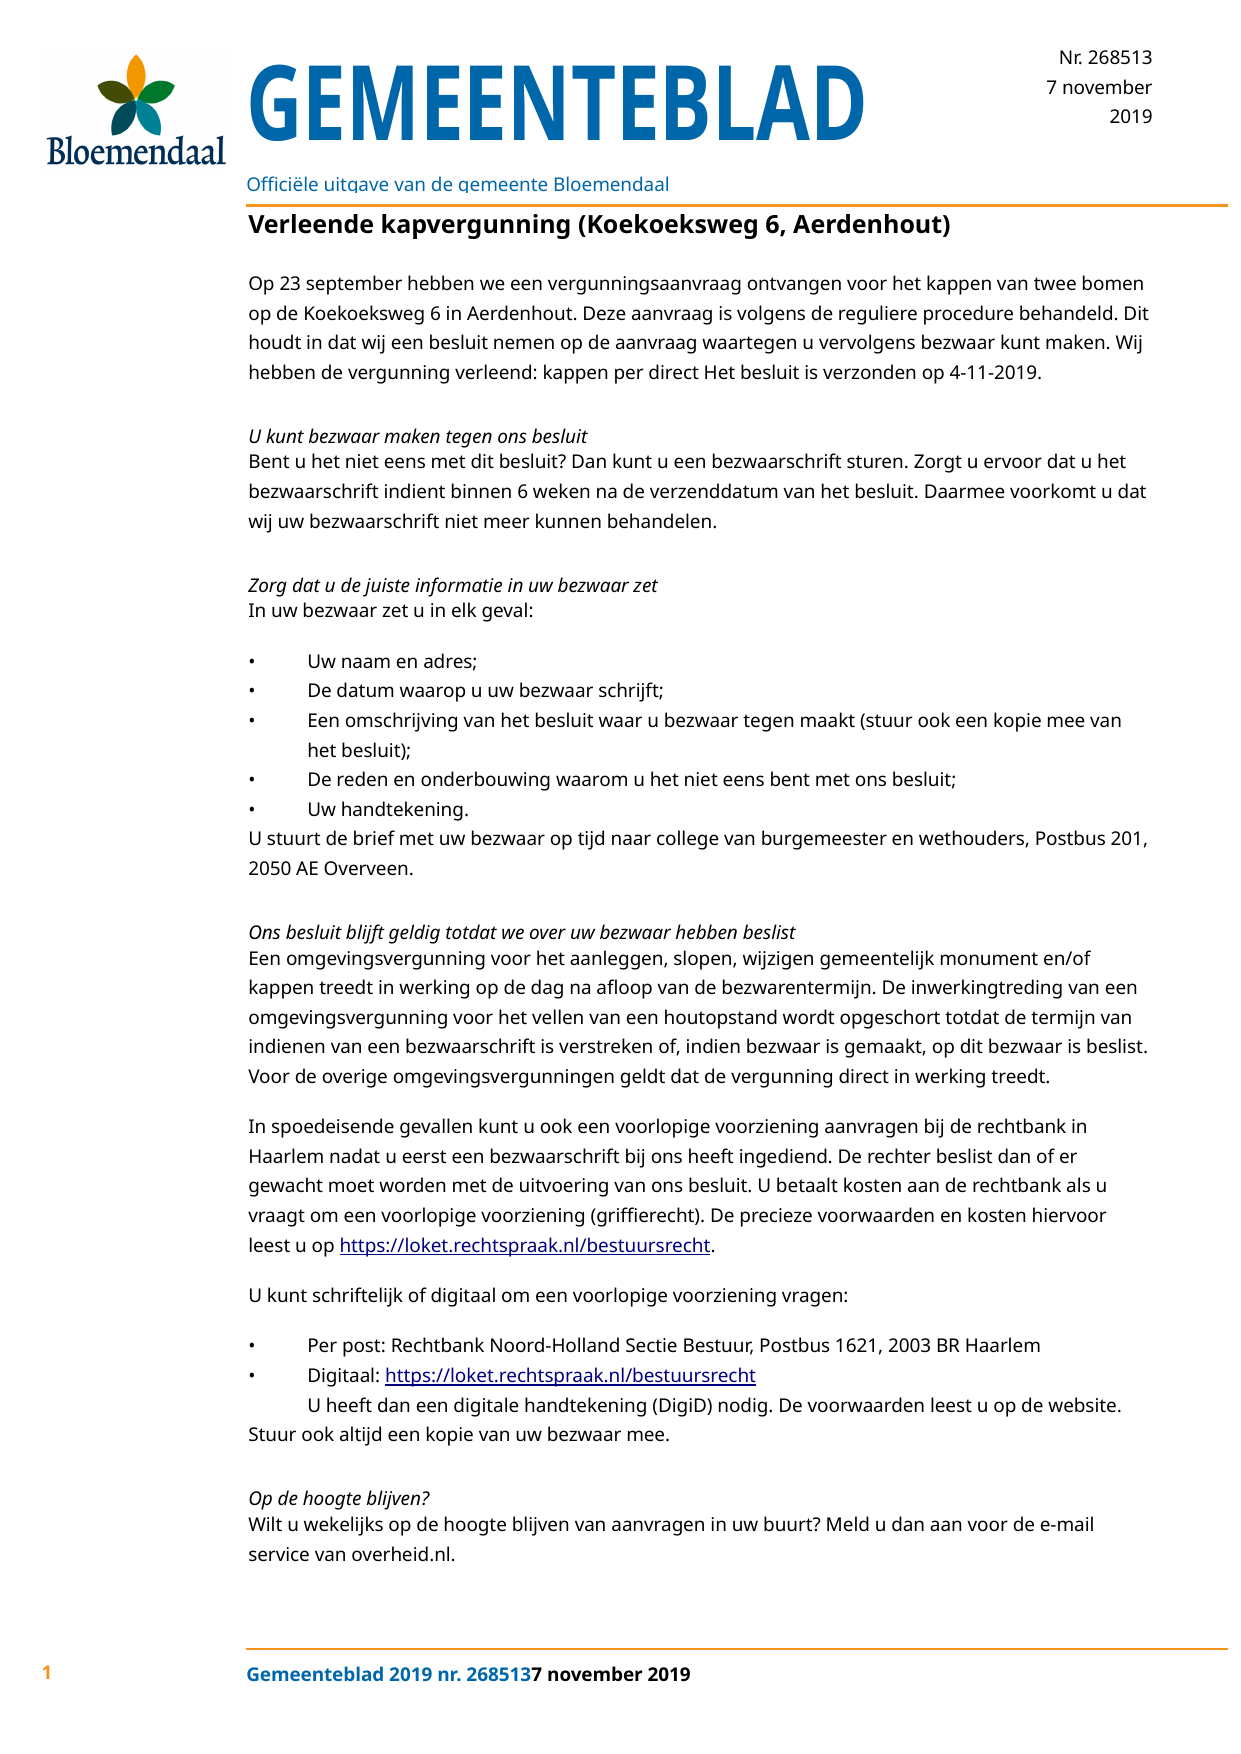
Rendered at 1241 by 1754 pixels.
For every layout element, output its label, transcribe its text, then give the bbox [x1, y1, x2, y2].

text Zorg dat u de juiste informatie in uw bezwaar zet [248, 572, 1152, 598]
list U heeft dan een digitale handtekening (DigiD) nodig. De voorwaarden leest u op de website. [248, 1392, 1152, 1418]
text Ons besluit blijft geldig totdat we over uw bezwaar hebben beslist [248, 919, 1152, 945]
text Op 23 september hebben we een vergunningsaanvraag ontvangen voor het kappen van twee bomen op de Koekoeksweg 6 in Aerdenhout. Deze aanvraag is volgens de reguliere procedure behandeld. Dit houdt in dat wij een besluit nemen op de aanvraag waartegen u vervolgens bezwaar kunt maken. Wij hebben de vergunning verleend: kappen per direct Het besluit is verzonden op 4-11-2019. [248, 270, 1152, 385]
list De datum waarop u uw bezwaar schrijft; [248, 678, 1152, 703]
list Uw handtekening. [248, 796, 1152, 822]
list Een omschrijving van het besluit waar u bezwaar tegen maakt (stuur ook een kopie mee van het besluit); [248, 707, 1152, 762]
list Digitaal: https://loket.rechtspraak.nl/bestuursrecht [248, 1362, 1152, 1388]
text Op de hoogte blijven? [248, 1485, 1152, 1511]
text Wilt u wekelijks op de hoogte blijven van aanvragen in uw buurt? Meld u dan aan voor de e-mail service van overheid.nl. [248, 1511, 1152, 1566]
list Uw naam en adres; [248, 648, 1152, 674]
text Verleende kapvergunning (Koekoeksweg 6, Aerdenhout) [248, 207, 1152, 241]
text U kunt bezwaar maken tegen ons besluit [248, 423, 1152, 449]
text In spoedeisende gevallen kunt u ook een voorlopige voorziening aanvragen bij de rechtbank in Haarlem nadat u eerst een bezwaarschrift bij ons heeft ingediend. De rechter beslist dan of er gewacht moet worden met de uitvoering van ons besluit. U betaalt kosten aan de rechtbank als u vraagt om een voorlopige voorziening (griffierecht). De precieze voorwaarden en kosten hiervoor leest u op https://loket.rechtspraak.nl/bestuursrecht. [248, 1113, 1152, 1258]
text Bent u het niet eens met dit besluit? Dan kunt u een bezwaarschrift sturen. Zorgt u ervoor dat u het bezwaarschrift indient binnen 6 weken na de verzenddatum van het besluit. Daarmee voorkomt u dat wij uw bezwaarschrift niet meer kunnen behandelen. [248, 449, 1152, 534]
list De reden en onderbouwing waarom u het niet eens bent met ons besluit; [248, 766, 1152, 792]
list Per post: Rechtbank Noord-Holland Sectie Bestuur, Postbus 1621, 2003 BR Haarlem [248, 1333, 1152, 1358]
text U stuurt de brief met uw bezwaar op tijd naar college van burgemeester en wethouders, Postbus 201, 2050 AE Overveen. [248, 826, 1152, 881]
text In uw bezwaar zet u in elk geval: [248, 598, 1152, 623]
picture [41, 47, 231, 172]
text Een omgevingsvergunning voor het aanleggen, slopen, wijzigen gemeentelijk monument en/of kappen treedt in werking op de dag na afloop van de bezwarentermijn. De inwerkingtreding van een omgevingsvergunning voor het vellen van een houtopstand wordt opgeschort totdat de termijn van indienen van een bezwaarschrift is verstreken of, indien bezwaar is gemaakt, op dit bezwaar is beslist. Voor de overige omgevingsvergunningen geldt dat de vergunning direct in werking treedt. [248, 945, 1152, 1089]
text Stuur ook altijd een kopie van uw bezwaar mee. [248, 1421, 1152, 1447]
text U kunt schriftelijk of digitaal om een voorlopige voorziening vragen: [248, 1282, 1152, 1308]
